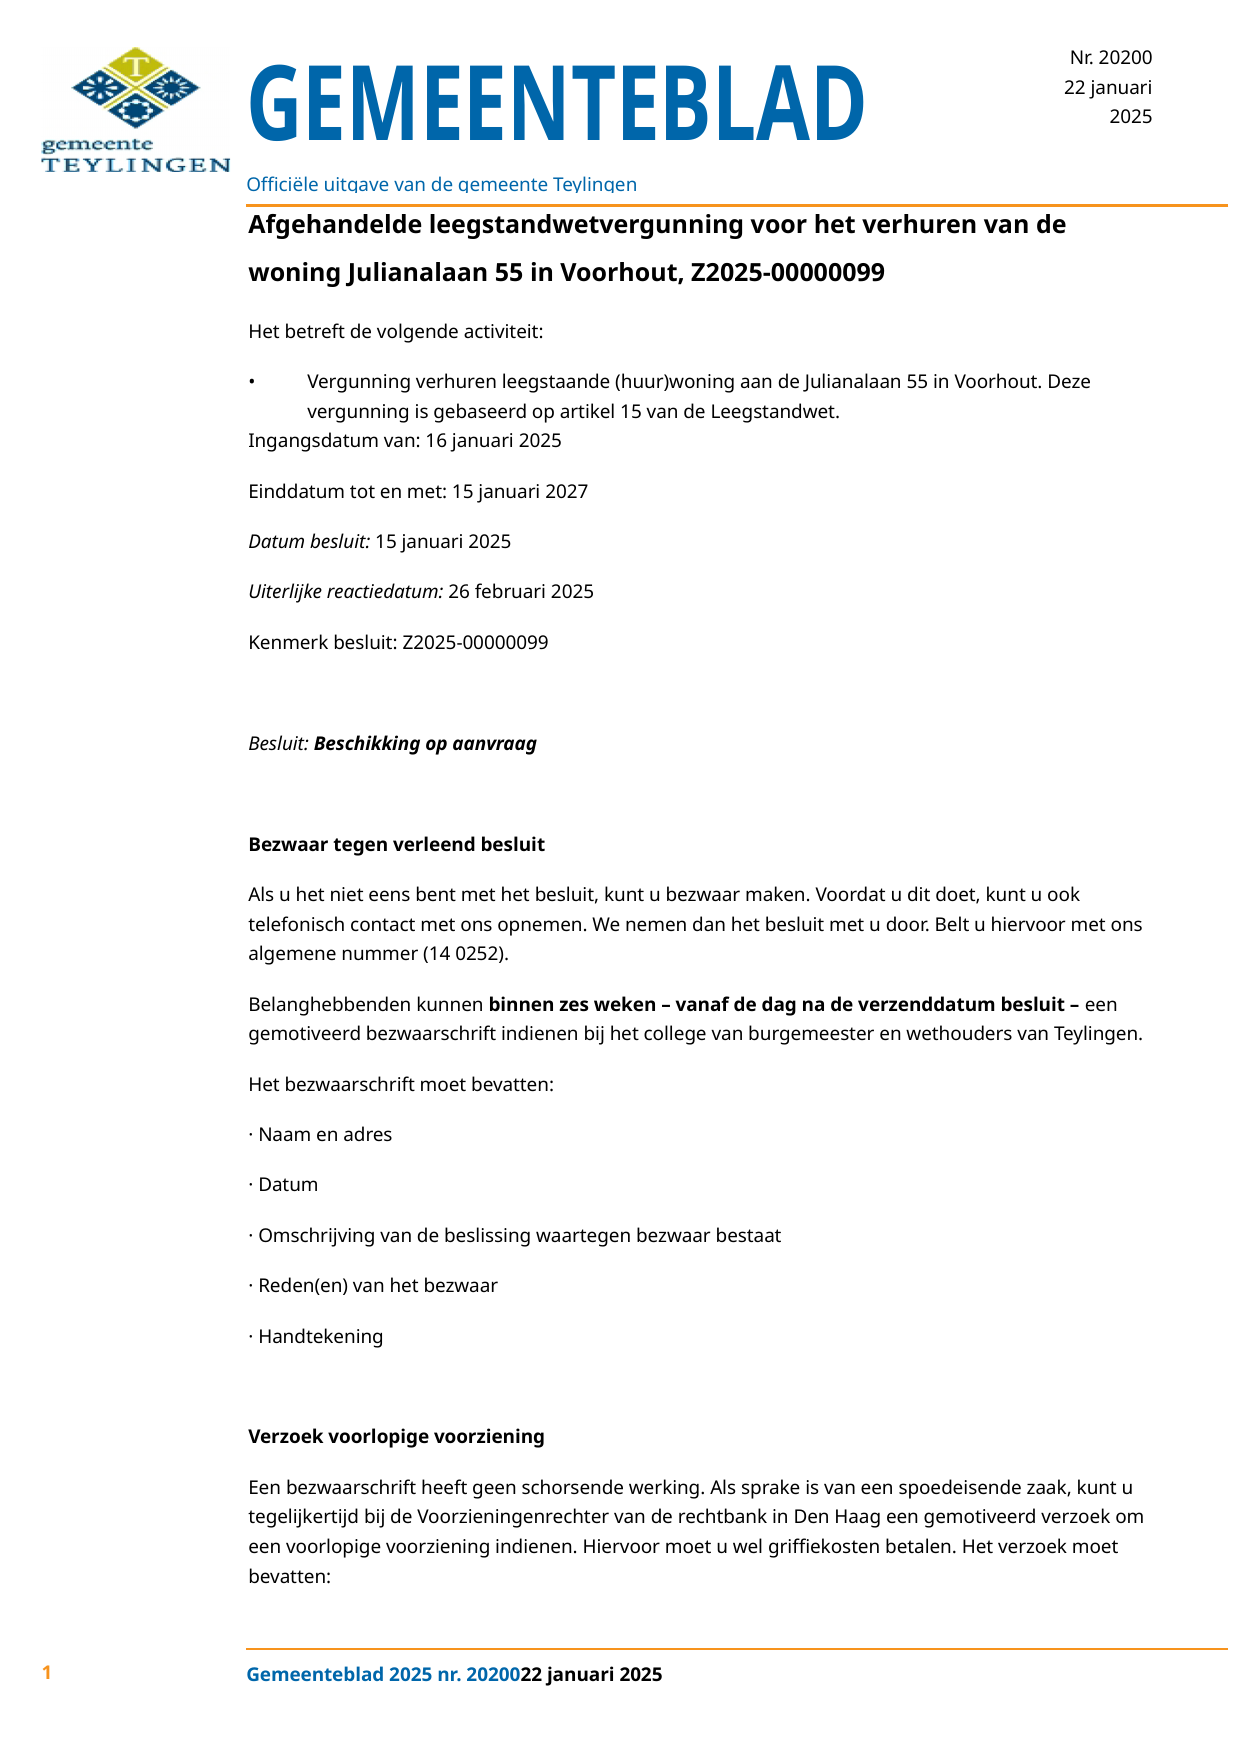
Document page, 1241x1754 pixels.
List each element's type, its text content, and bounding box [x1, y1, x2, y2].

text · Omschrijving van de beslissing waartegen bezwaar bestaat [248, 1222, 1152, 1248]
text · Reden(en) van het bezwaar [248, 1272, 1152, 1298]
text Kenmerk besluit: Z2025-00000099 [248, 629, 1152, 655]
text Uiterlijke reactiedatum: 26 februari 2025 [248, 579, 1152, 604]
text Besluit: Beschikking op aanvraag [248, 730, 1152, 756]
text Het betreft de volgende activiteit: [248, 318, 1152, 344]
text · Handtekening [248, 1323, 1152, 1349]
text Belanghebbenden kunnen binnen zes weken – vanaf de dag na de verzenddatum besluit – een gemotiveerd bezwaarschrift indienen bij het college van burgemeester en wethouders van Teylingen. [248, 991, 1152, 1046]
text Ingangsdatum van: 16 januari 2025 [248, 427, 1152, 453]
text Een bezwaarschrift heeft geen schorsende werking. Als sprake is van een spoedeisende zaak, kunt u tegelijkertijd bij de Voorzieningenrechter van de rechtbank in Den Haag een gemotiveerd verzoek om een voorlopige voorziening indienen. Hiervoor moet u wel griffiekosten betalen. Het verzoek moet bevatten: [248, 1474, 1152, 1589]
text Het bezwaarschrift moet bevatten: [248, 1071, 1152, 1097]
picture [41, 47, 231, 172]
text Als u het niet eens bent met het besluit, kunt u bezwaar maken. Voordat u dit doet, kunt u ook telefonisch contact met ons opnemen. We nemen dan het besluit met u door. Belt u hiervoor met ons algemene nummer (14 0252). [248, 881, 1152, 966]
text Datum besluit: 15 januari 2025 [248, 528, 1152, 554]
text · Datum [248, 1172, 1152, 1197]
text Afgehandelde leegstandwetvergunning voor het verhuren van de woning Julianalaan 55 in Voorhout, Z2025-00000099 [248, 207, 1152, 288]
text · Naam en adres [248, 1121, 1152, 1147]
text Einddatum tot en met: 15 januari 2027 [248, 478, 1152, 504]
list Vergunning verhuren leegstaande (huur)woning aan de Julianalaan 55 in Voorhout. Deze vergunning is gebaseerd op artikel 15 van de Leegstandwet. [248, 368, 1152, 424]
text Bezwaar tegen verleend besluit [248, 831, 1152, 857]
text Verzoek voorlopige voorziening [248, 1424, 1152, 1449]
